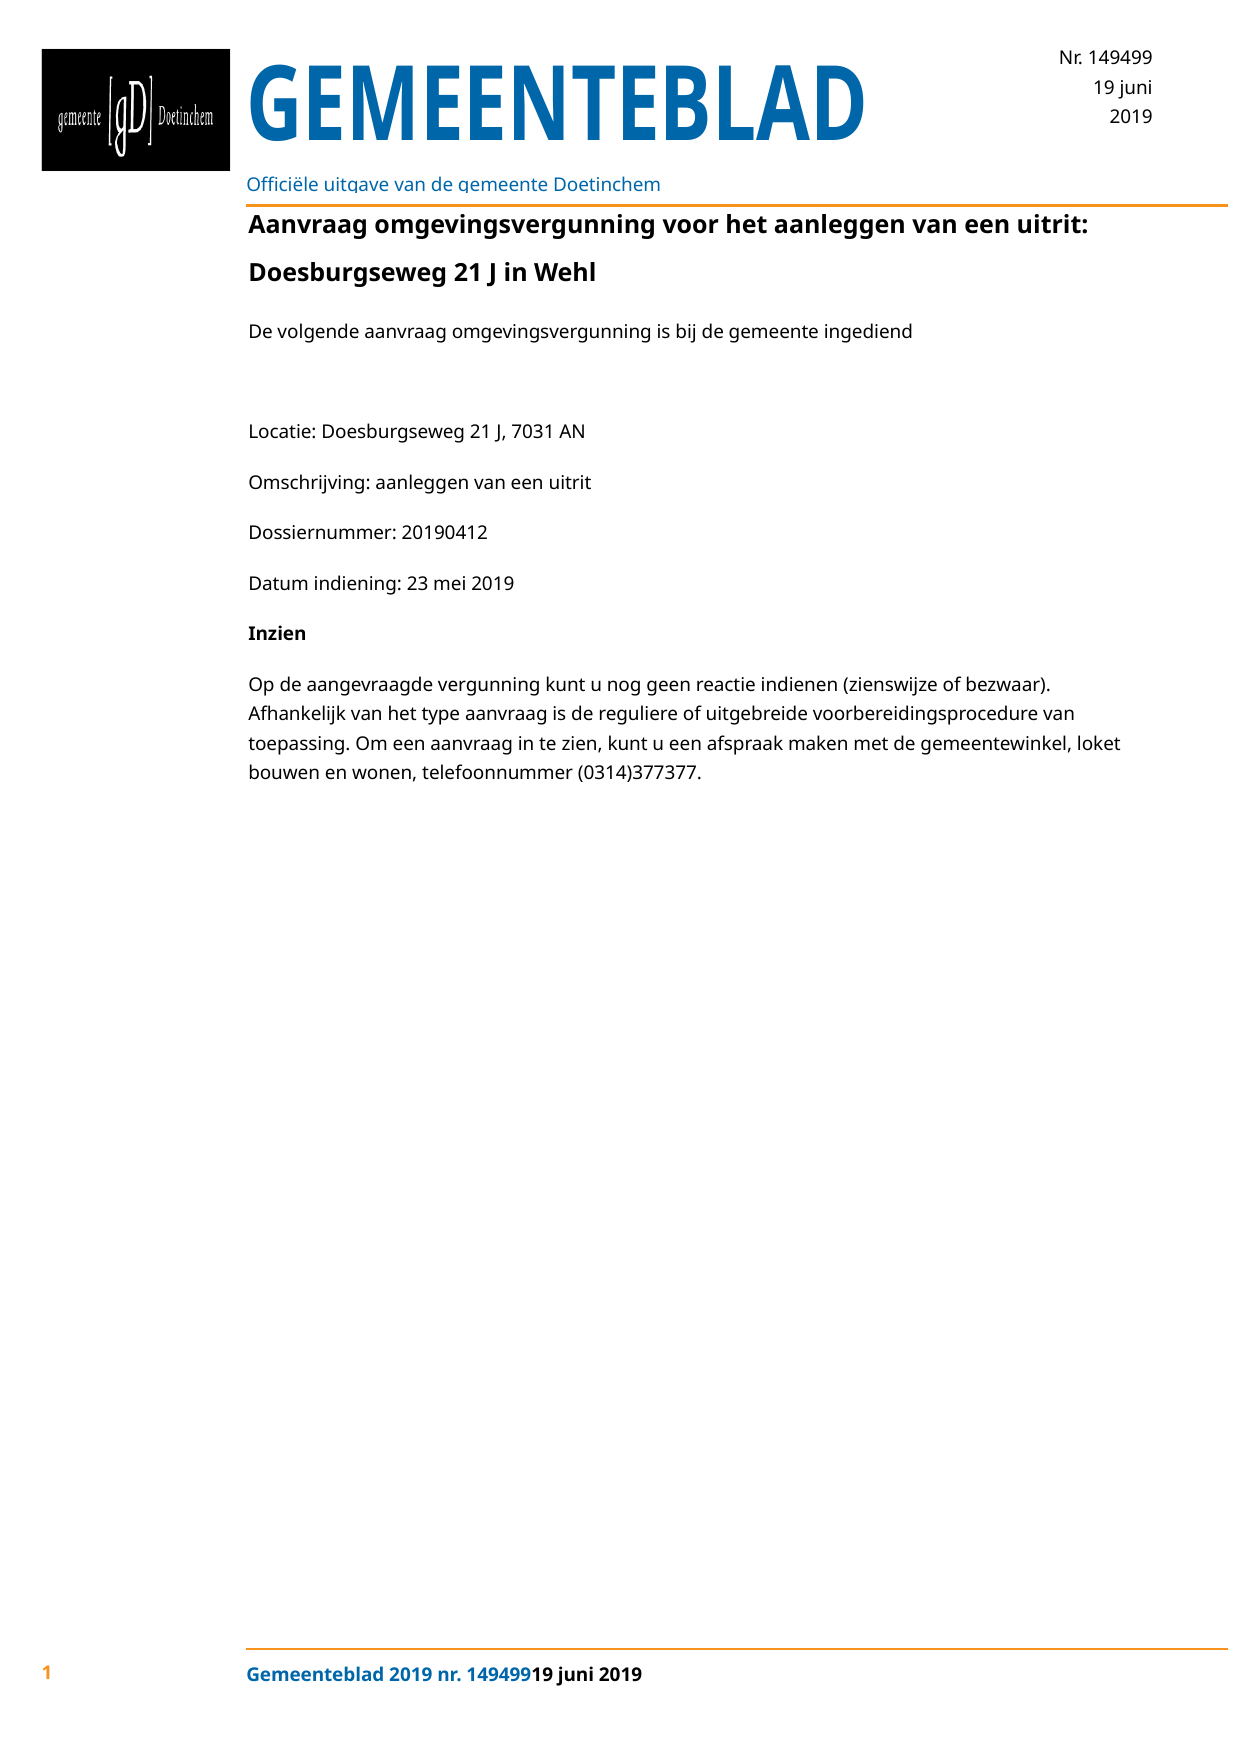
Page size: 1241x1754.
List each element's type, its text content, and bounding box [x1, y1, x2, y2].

text Dossiernummer: 20190412 [248, 519, 1152, 545]
text Datum indiening: 23 mei 2019 [248, 570, 1152, 596]
text Omschrijving: aanleggen van een uitrit [248, 469, 1152, 495]
text Op de aangevraagde vergunning kunt u nog geen reactie indienen (zienswijze of bezwaar). Afhankelijk van het type aanvraag is de reguliere of uitgebreide voorbereidingsprocedure van toepassing. Om een aanvraag in te zien, kunt u een afspraak maken met de gemeentewinkel, loket bouwen en wonen, telefoonnummer (0314)377377. [248, 671, 1152, 785]
picture [41, 47, 231, 172]
text Locatie: Doesburgseweg 21 J, 7031 AN [248, 419, 1152, 444]
text Aanvraag omgevingsvergunning voor het aanleggen van een uitrit: Doesburgseweg 21 J in Wehl [248, 207, 1152, 288]
text De volgende aanvraag omgevingsvergunning is bij de gemeente ingediend [248, 318, 1152, 344]
text Inzien [248, 620, 1152, 646]
